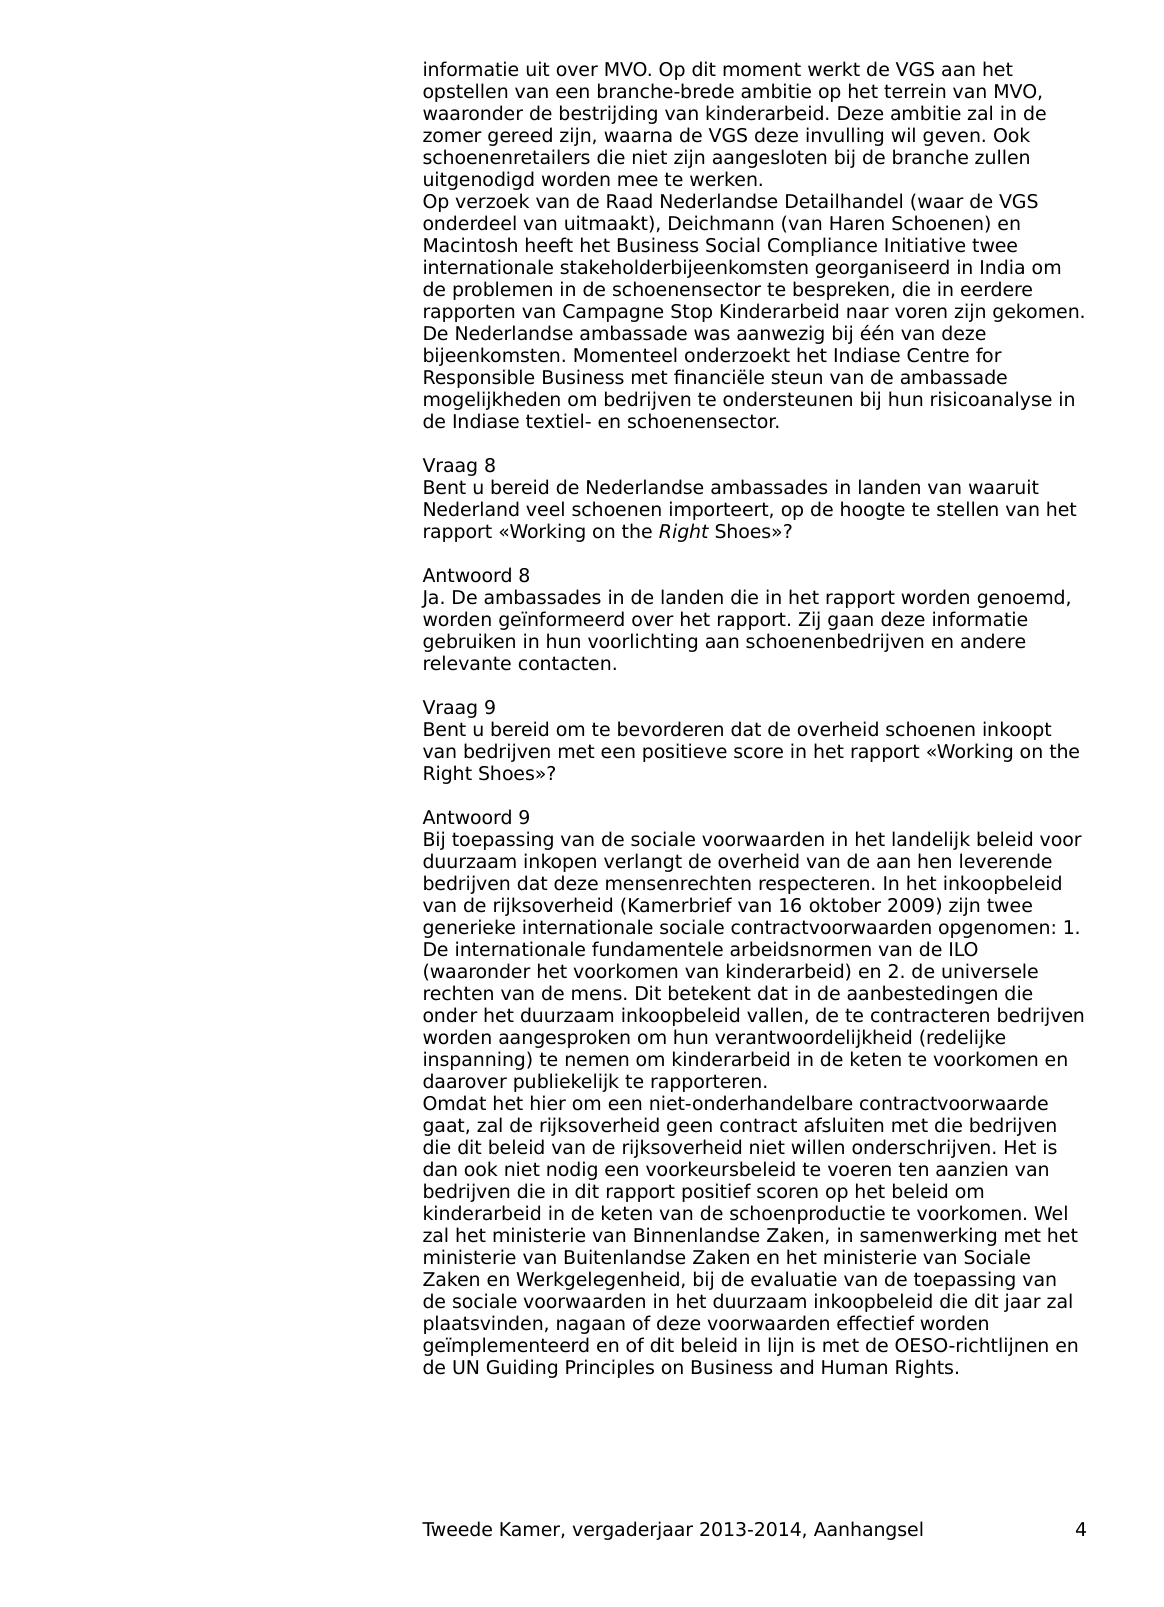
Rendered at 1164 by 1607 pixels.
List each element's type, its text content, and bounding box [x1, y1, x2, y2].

text informatie uit over MVO. Op dit moment werkt de VGS aan het opstellen van een branche-brede ambitie op het terrein van MVO, waaronder de bestrijding van kinderarbeid. Deze ambitie zal in de zomer gereed zijn, waarna de VGS deze invulling wil geven. Ook schoenenretailers die niet zijn aangesloten bij de branche zullen uitgenodigd worden mee te werken. [422, 59, 1087, 191]
text Vraag 9 [422, 697, 1087, 719]
text Antwoord 8 [422, 565, 1087, 587]
text Op verzoek van de Raad Nederlandse Detailhandel (waar de VGS onderdeel van uitmaakt), Deichmann (van Haren Schoenen) en Macintosh heeft het Business Social Compliance Initiative twee internationale stakeholderbijeenkomsten georganiseerd in India om de problemen in de schoenensector te bespreken, die in eerdere rapporten van Campagne Stop Kinderarbeid naar voren zijn gekomen. De Nederlandse ambassade was aanwezig bij één van deze bijeenkomsten. Momenteel onderzoekt het Indiase Centre for Responsible Business met financiële steun van de ambassade mogelijkheden om bedrijven te ondersteunen bij hun risicoanalyse in de Indiase textiel- en schoenensector. [422, 191, 1087, 433]
text Bij toepassing van de sociale voorwaarden in het landelijk beleid voor duurzaam inkopen verlangt de overheid van de aan hen leverende bedrijven dat deze mensenrechten respecteren. In het inkoopbeleid van de rijksoverheid (Kamerbrief van 16 oktober 2009) zijn twee generieke internationale sociale contractvoorwaarden opgenomen: 1. De internationale fundamentele arbeidsnormen van de ILO (waaronder het voorkomen van kinderarbeid) en 2. de universele rechten van de mens. Dit betekent dat in de aanbestedingen die onder het duurzaam inkoopbeleid vallen, de te contracteren bedrijven worden aangesproken om hun verantwoordelijkheid (redelijke inspanning) te nemen om kinderarbeid in de keten te voorkomen en daarover publiekelijk te rapporteren. [422, 829, 1087, 1093]
text Vraag 8 [422, 455, 1087, 477]
text Bent u bereid om te bevorderen dat de overheid schoenen inkoopt van bedrijven met een positieve score in het rapport «Working on the Right Shoes»? [422, 719, 1087, 785]
text Bent u bereid de Nederlandse ambassades in landen van waaruit Nederland veel schoenen importeert, op de hoogte te stellen van het rapport «Working on the Right Shoes»? [422, 477, 1087, 543]
text Ja. De ambassades in de landen die in het rapport worden genoemd, worden geïnformeerd over het rapport. Zij gaan deze informatie gebruiken in hun voorlichting aan schoenenbedrijven en andere relevante contacten. [422, 587, 1087, 675]
text Omdat het hier om een niet-onderhandelbare contractvoorwaarde gaat, zal de rijksoverheid geen contract afsluiten met die bedrijven die dit beleid van de rijksoverheid niet willen onderschrijven. Het is dan ook niet nodig een voorkeursbeleid te voeren ten aanzien van bedrijven die in dit rapport positief scoren op het beleid om kinderarbeid in de keten van de schoenproductie te voorkomen. Wel zal het ministerie van Binnenlandse Zaken, in samenwerking met het ministerie van Buitenlandse Zaken en het ministerie van Sociale Zaken en Werkgelegenheid, bij de evaluatie van de toepassing van de sociale voorwaarden in het duurzaam inkoopbeleid die dit jaar zal plaatsvinden, nagaan of deze voorwaarden effectief worden geïmplementeerd en of dit beleid in lijn is met de OESO-richtlijnen en de UN Guiding Principles on Business and Human Rights. [422, 1093, 1087, 1379]
text Antwoord 9 [422, 807, 1087, 829]
